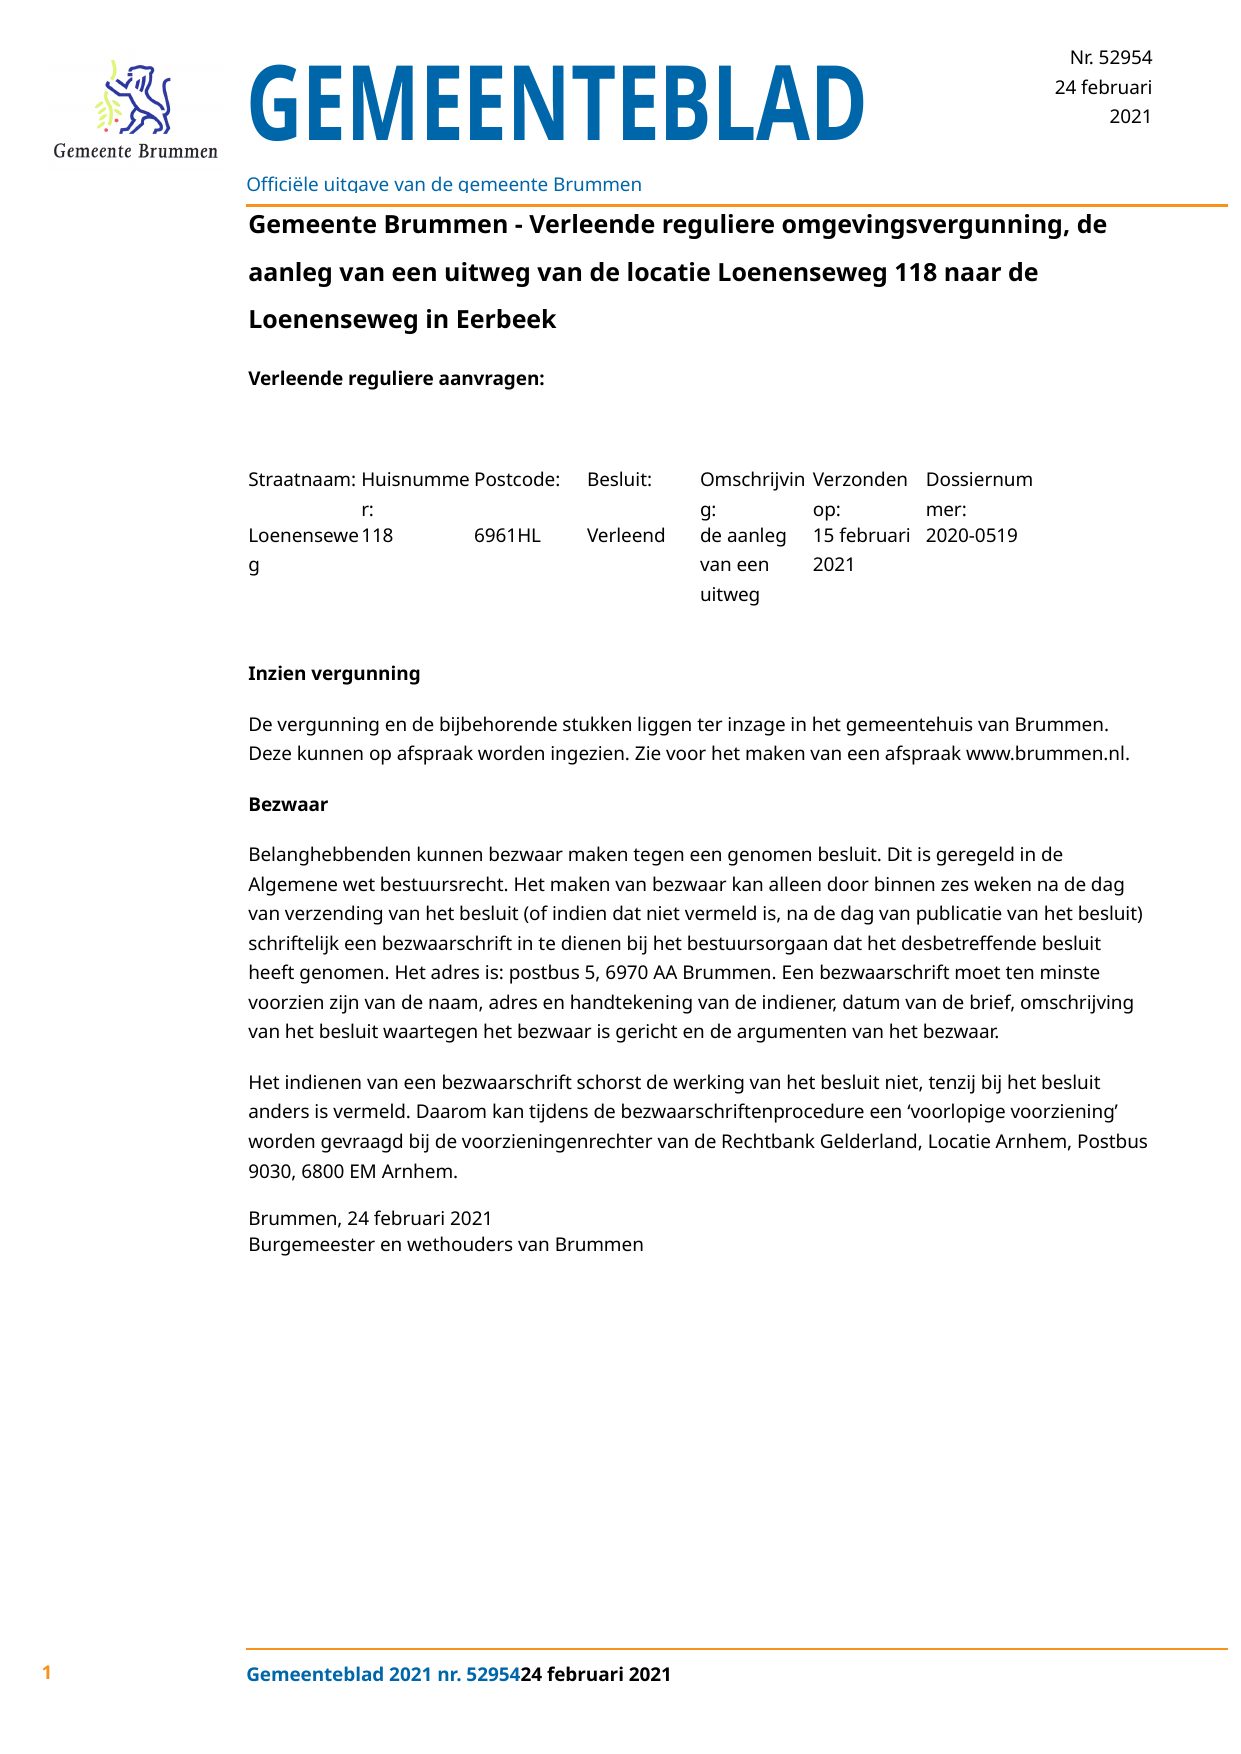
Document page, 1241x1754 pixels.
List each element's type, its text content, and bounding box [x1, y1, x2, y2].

table_cell 6961HL [474, 522, 587, 607]
text Bezwaar [248, 791, 1152, 816]
text Belanghebbenden kunnen bezwaar maken tegen een genomen besluit. Dit is geregeld in de Algemene wet bestuursrecht. Het maken van bezwaar kan alleen door binnen zes weken na de dag van verzending van het besluit (of indien dat niet vermeld is, na de dag van publicatie van het besluit) schriftelijk een bezwaarschrift in te dienen bij het bestuursorgaan dat het desbetreffende besluit heeft genomen. Het adres is: postbus 5, 6970 AA Brummen. Een bezwaarschrift moet ten minste voorzien zijn van de naam, adres en handtekening van de indiener, datum van de brief, omschrijving van het besluit waartegen het bezwaar is gericht en de argumenten van het bezwaar. [248, 841, 1152, 1044]
text Inzien vergunning [248, 660, 1152, 686]
table_cell Verleend [587, 522, 700, 607]
table_header Dossiernummer: [926, 466, 1038, 522]
picture [41, 47, 231, 172]
text De vergunning en de bijbehorende stukken liggen ter inzage in het gemeentehuis van Brummen. Deze kunnen op afspraak worden ingezien. Zie voor het maken van een afspraak www.brummen.nl. [248, 711, 1152, 766]
text Het indienen van een bezwaarschrift schorst de werking van het besluit niet, tenzij bij het besluit anders is vermeld. Daarom kan tijdens de bezwaarschriftenprocedure een ‘voorlopige voorziening’ worden gevraagd bij de voorzieningenrechter van de Rechtbank Gelderland, Locatie Arnhem, Postbus 9030, 6800 EM Arnhem. [248, 1069, 1152, 1183]
table_cell 118 [361, 522, 474, 607]
text Gemeente Brummen - Verleende reguliere omgevingsvergunning, de aanleg van een uitweg van de locatie Loenenseweg 118 naar de Loenenseweg in Eerbeek [248, 207, 1152, 336]
table_header Straatnaam: [248, 466, 361, 522]
table_cell Loenenseweg [248, 522, 361, 607]
table_header Huisnummer: [361, 466, 474, 522]
table_cell 2020-0519 [926, 522, 1038, 607]
text Verleende reguliere aanvragen: [248, 366, 1152, 391]
table_cell de aanleg van een uitweg [700, 522, 813, 607]
table_cell 15 februari 2021 [813, 522, 926, 607]
table_header Postcode: [474, 466, 587, 522]
table_header Omschrijving: [700, 466, 813, 522]
table_cell [1039, 522, 1152, 607]
table_header Besluit: [587, 466, 700, 522]
text Burgemeester en wethouders van Brummen [248, 1231, 1152, 1257]
table_header [1039, 466, 1152, 522]
table_header Verzonden op: [813, 466, 926, 522]
text Brummen, 24 februari 2021 [248, 1206, 1152, 1231]
